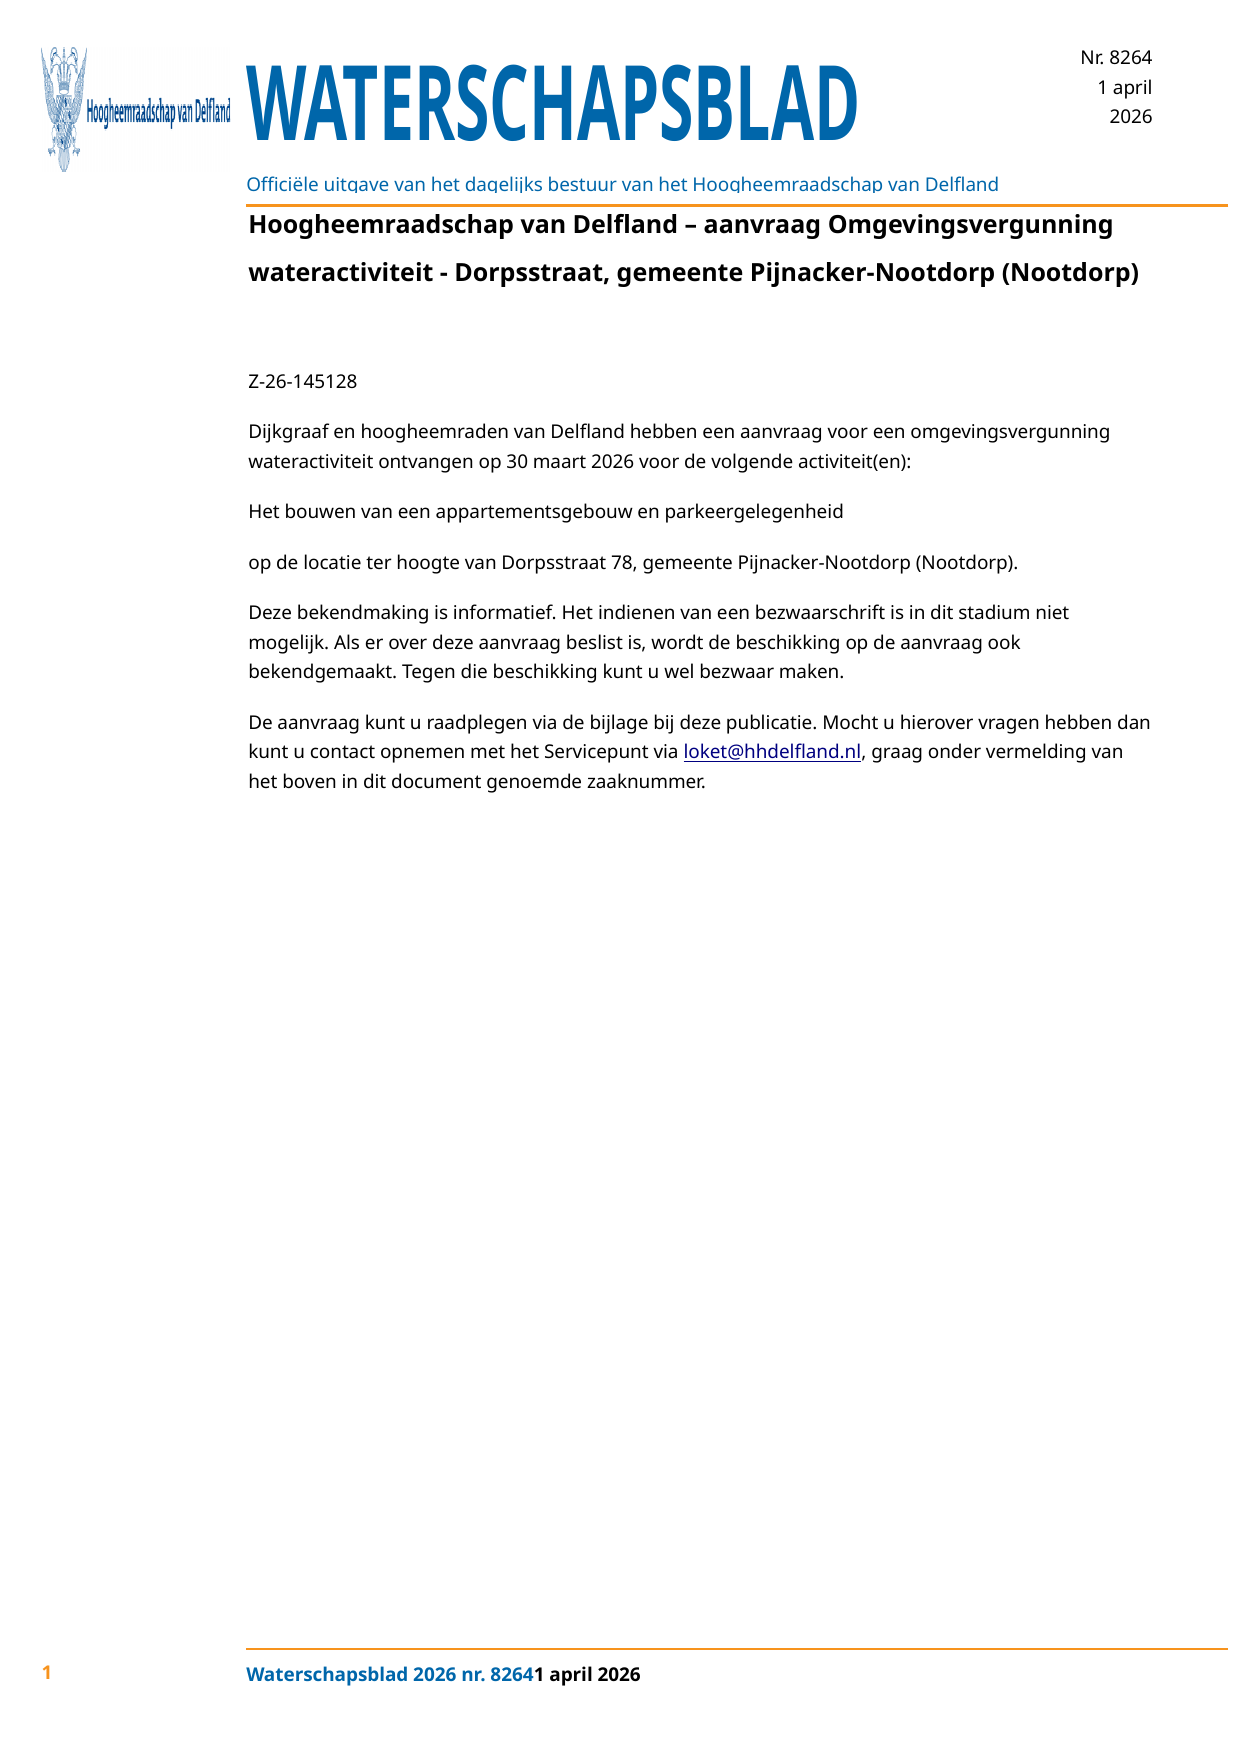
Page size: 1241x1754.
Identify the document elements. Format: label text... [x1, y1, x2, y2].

text op de locatie ter hoogte van Dorpsstraat 78, gemeente Pijnacker-Nootdorp (Nootdorp). [248, 549, 1152, 575]
text De aanvraag kunt u raadplegen via de bijlage bij deze publicatie. Mocht u hierover vragen hebben dan kunt u contact opnemen met het Servicepunt via loket@hhdelfland.nl, graag onder vermelding van het boven in dit document genoemde zaaknummer. [248, 709, 1152, 794]
text Z-26-145128 [248, 368, 1152, 394]
text Het bouwen van een appartementsgebouw en parkeergelegenheid [248, 499, 1152, 524]
text Dijkgraaf en hoogheemraden van Delfland hebben een aanvraag voor een omgevingsvergunning wateractiviteit ontvangen op 30 maart 2026 voor de volgende activiteit(en): [248, 419, 1152, 474]
picture [41, 47, 231, 172]
text Hoogheemraadschap van Delfland – aanvraag Omgevingsvergunning wateractiviteit - Dorpsstraat, gemeente Pijnacker-Nootdorp (Nootdorp) [248, 207, 1152, 288]
text Deze bekendmaking is informatief. Het indienen van een bezwaarschrift is in dit stadium niet mogelijk. Als er over deze aanvraag beslist is, wordt de beschikking op de aanvraag ook bekendgemaakt. Tegen die beschikking kunt u wel bezwaar maken. [248, 599, 1152, 684]
